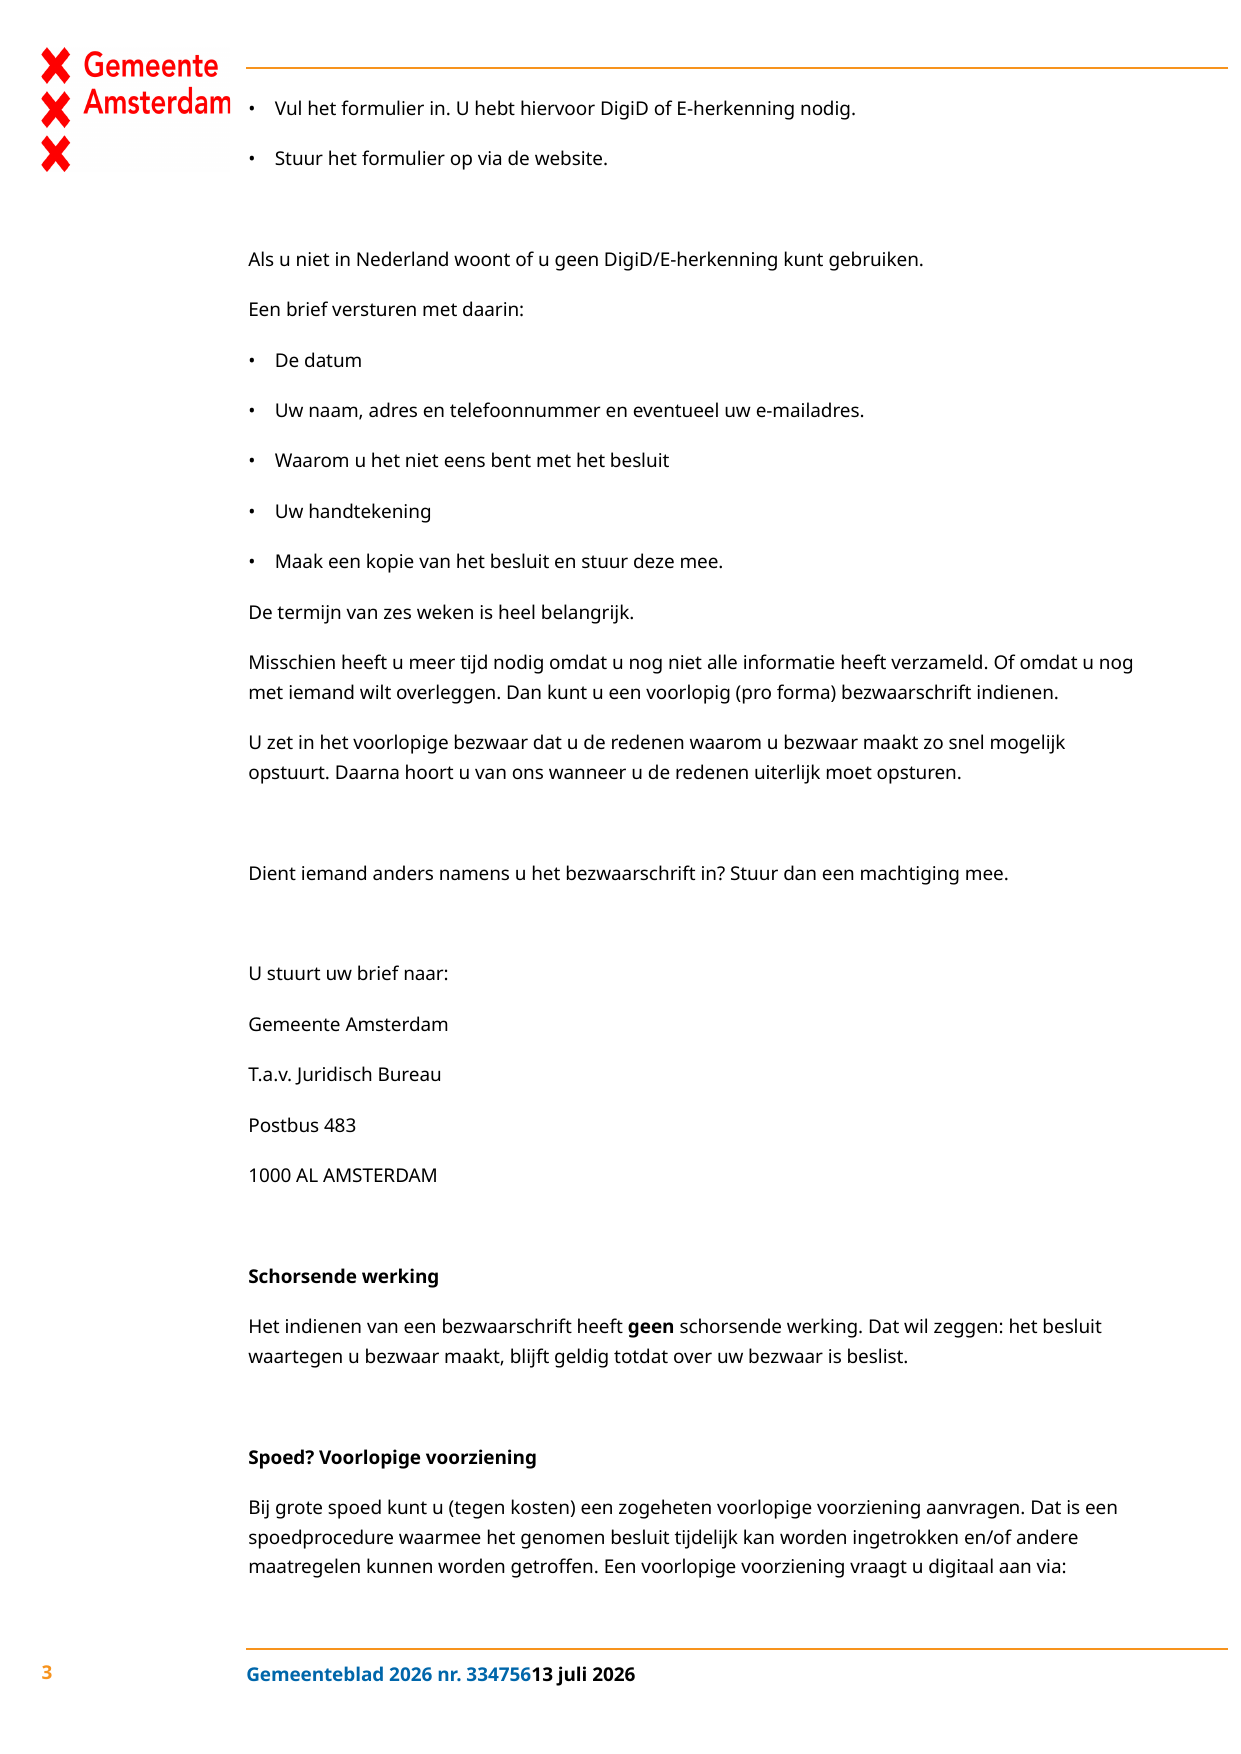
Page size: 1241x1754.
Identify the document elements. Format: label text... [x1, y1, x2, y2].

text U zet in het voorlopige bezwaar dat u de redenen waarom u bezwaar maakt zo snel mogelijk opstuurt. Daarna hoort u van ons wanneer u de redenen uiterlijk moet opsturen. [248, 729, 1152, 785]
text • Waarom u het niet eens bent met het besluit [248, 448, 1152, 473]
text Misschien heeft u meer tijd nodig omdat u nog niet alle informatie heeft verzameld. Of omdat u nog met iemand wilt overleggen. Dan kunt u een voorlopig (pro forma) bezwaarschrift indienen. [248, 649, 1152, 705]
text • Uw naam, adres en telefoonnummer en eventueel uw e-mailadres. [248, 397, 1152, 423]
text U stuurt uw brief naar: [248, 961, 1152, 986]
picture [41, 47, 231, 172]
text Postbus 483 [248, 1112, 1152, 1138]
text Dient iemand anders namens u het bezwaarschrift in? Stuur dan een machtiging mee. [248, 860, 1152, 886]
text Als u niet in Nederland woont of u geen DigiD/E-herkenning kunt gebruiken. [248, 246, 1152, 272]
text • Maak een kopie van het besluit en stuur deze mee. [248, 548, 1152, 574]
text Een brief versturen met daarin: [248, 296, 1152, 322]
text T.a.v. Juridisch Bureau [248, 1061, 1152, 1087]
text Gemeente Amsterdam [248, 1011, 1152, 1037]
text • De datum [248, 347, 1152, 373]
text • Vul het formulier in. U hebt hiervoor DigiD of E-herkenning nodig. [248, 95, 1152, 121]
text Het indienen van een bezwaarschrift heeft geen schorsende werking. Dat wil zeggen: het besluit waartegen u bezwaar maakt, blijft geldig totdat over uw bezwaar is beslist. [248, 1313, 1152, 1369]
text • Stuur het formulier op via de website. [248, 145, 1152, 171]
text Schorsende werking [248, 1263, 1152, 1289]
text Spoed? Voorlopige voorziening [248, 1444, 1152, 1470]
text • Uw handtekening [248, 498, 1152, 524]
text Bij grote spoed kunt u (tegen kosten) een zogeheten voorlopige voorziening aanvragen. Dat is een spoedprocedure waarmee het genomen besluit tijdelijk kan worden ingetrokken en/of andere maatregelen kunnen worden getroffen. Een voorlopige voorziening vraagt u digitaal aan via: [248, 1494, 1152, 1579]
text 1000 AL AMSTERDAM [248, 1162, 1152, 1188]
text De termijn van zes weken is heel belangrijk. [248, 599, 1152, 625]
